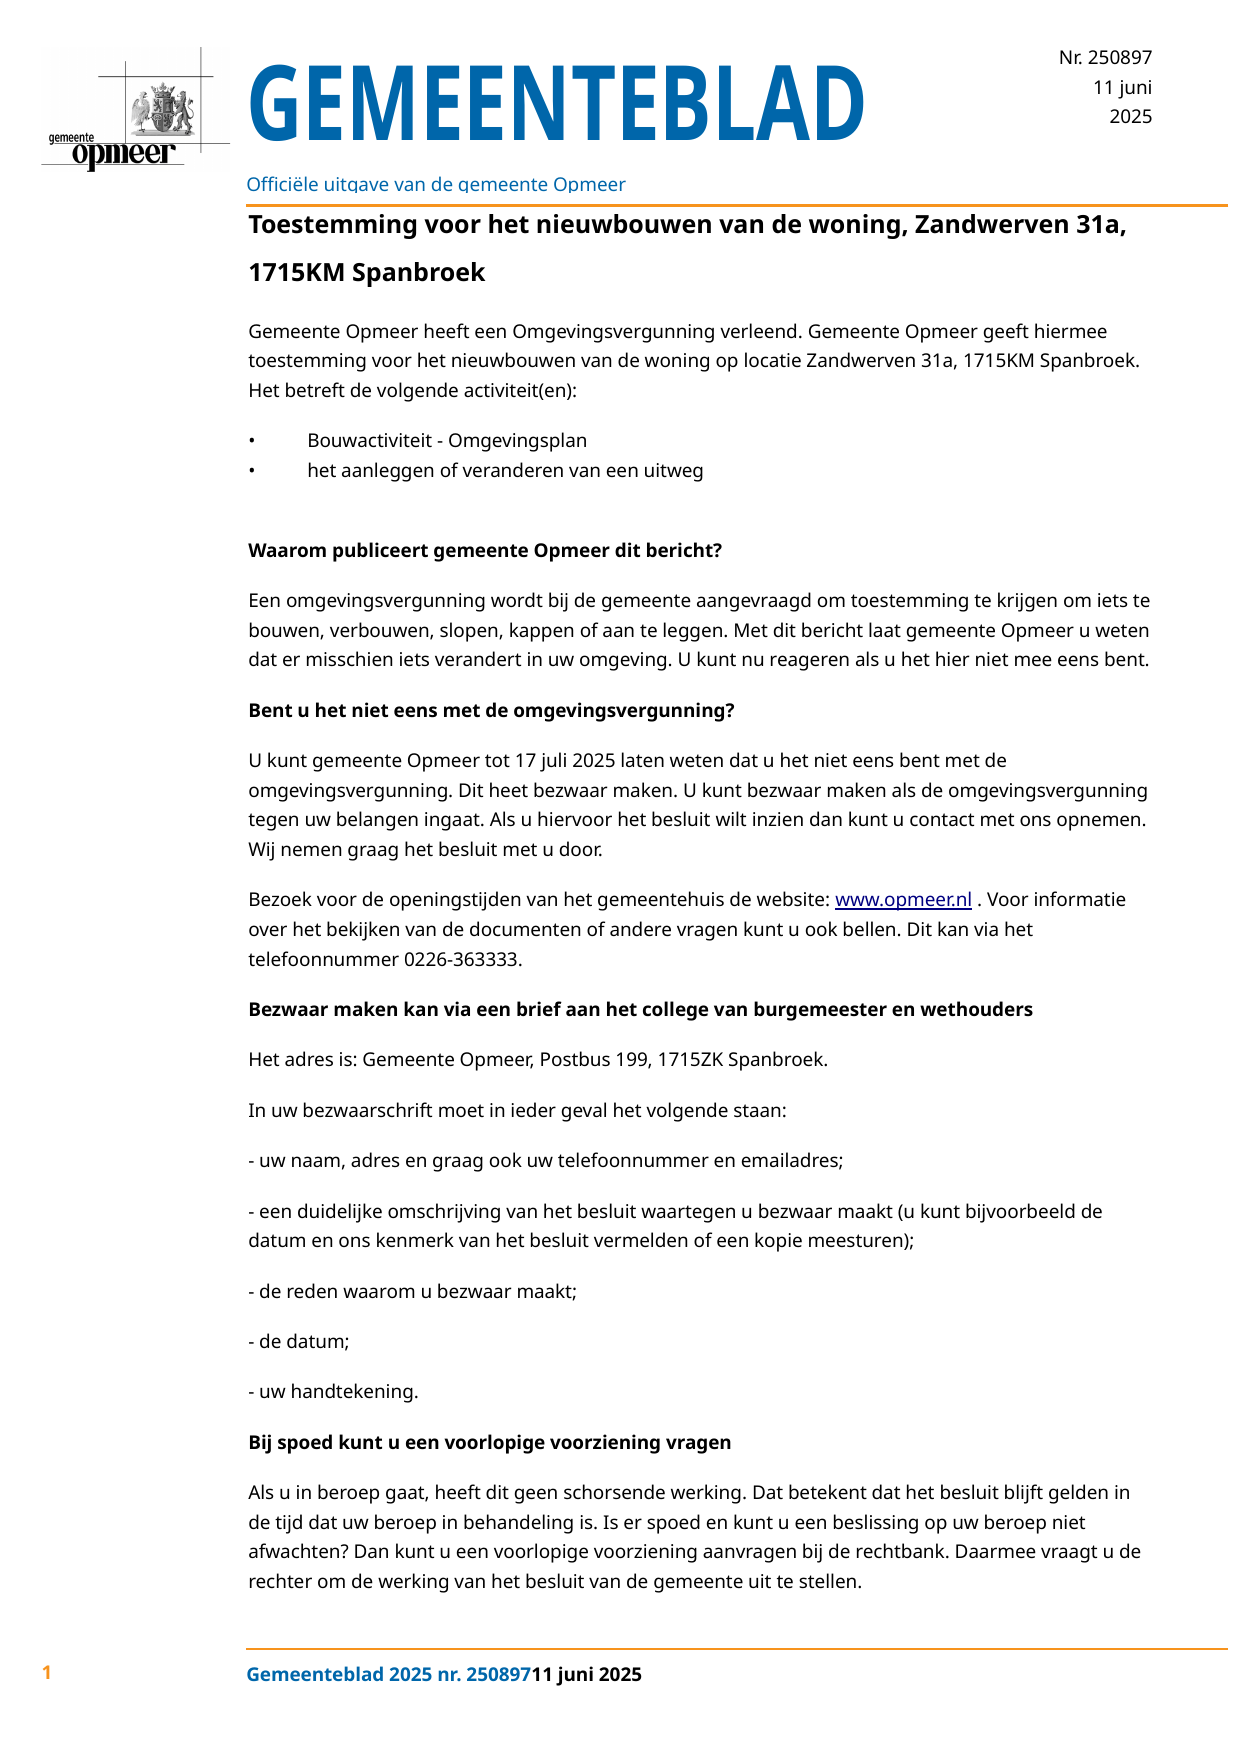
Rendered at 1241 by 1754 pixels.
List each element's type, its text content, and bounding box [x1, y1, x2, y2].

list het aanleggen of veranderen van een uitweg [248, 457, 1152, 483]
text - de reden waarom u bezwaar maakt; [248, 1278, 1152, 1304]
text - een duidelijke omschrijving van het besluit waartegen u bezwaar maakt (u kunt bijvoorbeeld de datum en ons kenmerk van het besluit vermelden of een kopie meesturen); [248, 1198, 1152, 1253]
text Het adres is: Gemeente Opmeer, Postbus 199, 1715ZK Spanbroek. [248, 1047, 1152, 1072]
text - uw naam, adres en graag ook uw telefoonnummer en emailadres; [248, 1147, 1152, 1173]
text - uw handtekening. [248, 1379, 1152, 1404]
list Bouwactiviteit - Omgevingsplan [248, 427, 1152, 453]
text U kunt gemeente Opmeer tot 17 juli 2025 laten weten dat u het niet eens bent met de omgevingsvergunning. Dit heet bezwaar maken. U kunt bezwaar maken als de omgevingsvergunning tegen uw belangen ingaat. Als u hiervoor het besluit wilt inzien dan kunt u contact met ons opnemen. Wij nemen graag het besluit met u door. [248, 747, 1152, 862]
picture [41, 47, 231, 172]
text Gemeente Opmeer heeft een Omgevingsvergunning verleend. Gemeente Opmeer geeft hiermee toestemming voor het nieuwbouwen van de woning op locatie Zandwerven 31a, 1715KM Spanbroek. Het betreft de volgende activiteit(en): [248, 318, 1152, 403]
text Bezwaar maken kan via een brief aan het college van burgemeester en wethouders [248, 996, 1152, 1022]
text - de datum; [248, 1328, 1152, 1354]
text Bezoek voor de openingstijden van het gemeentehuis de website: www.opmeer.nl . Voor informatie over het bekijken van de documenten of andere vragen kunt u ook bellen. Dit kan via het telefoonnummer 0226-363333. [248, 887, 1152, 972]
text In uw bezwaarschrift moet in ieder geval het volgende staan: [248, 1097, 1152, 1123]
text Bent u het niet eens met de omgevingsvergunning? [248, 697, 1152, 723]
text Bij spoed kunt u een voorlopige voorziening vragen [248, 1429, 1152, 1455]
text Waarom publiceert gemeente Opmeer dit bericht? [248, 537, 1152, 563]
text Als u in beroep gaat, heeft dit geen schorsende werking. Dat betekent dat het besluit blijft gelden in de tijd dat uw beroep in behandeling is. Is er spoed en kunt u een beslissing op uw beroep niet afwachten? Dan kunt u een voorlopige voorziening aanvragen bij de rechtbank. Daarmee vraagt u de rechter om de werking van het besluit van de gemeente uit te stellen. [248, 1479, 1152, 1594]
text Een omgevingsvergunning wordt bij de gemeente aangevraagd om toestemming te krijgen om iets te bouwen, verbouwen, slopen, kappen of aan te leggen. Met dit bericht laat gemeente Opmeer u weten dat er misschien iets verandert in uw omgeving. U kunt nu reageren als u het hier niet mee eens bent. [248, 587, 1152, 672]
text Toestemming voor het nieuwbouwen van de woning, Zandwerven 31a, 1715KM Spanbroek [248, 207, 1152, 288]
